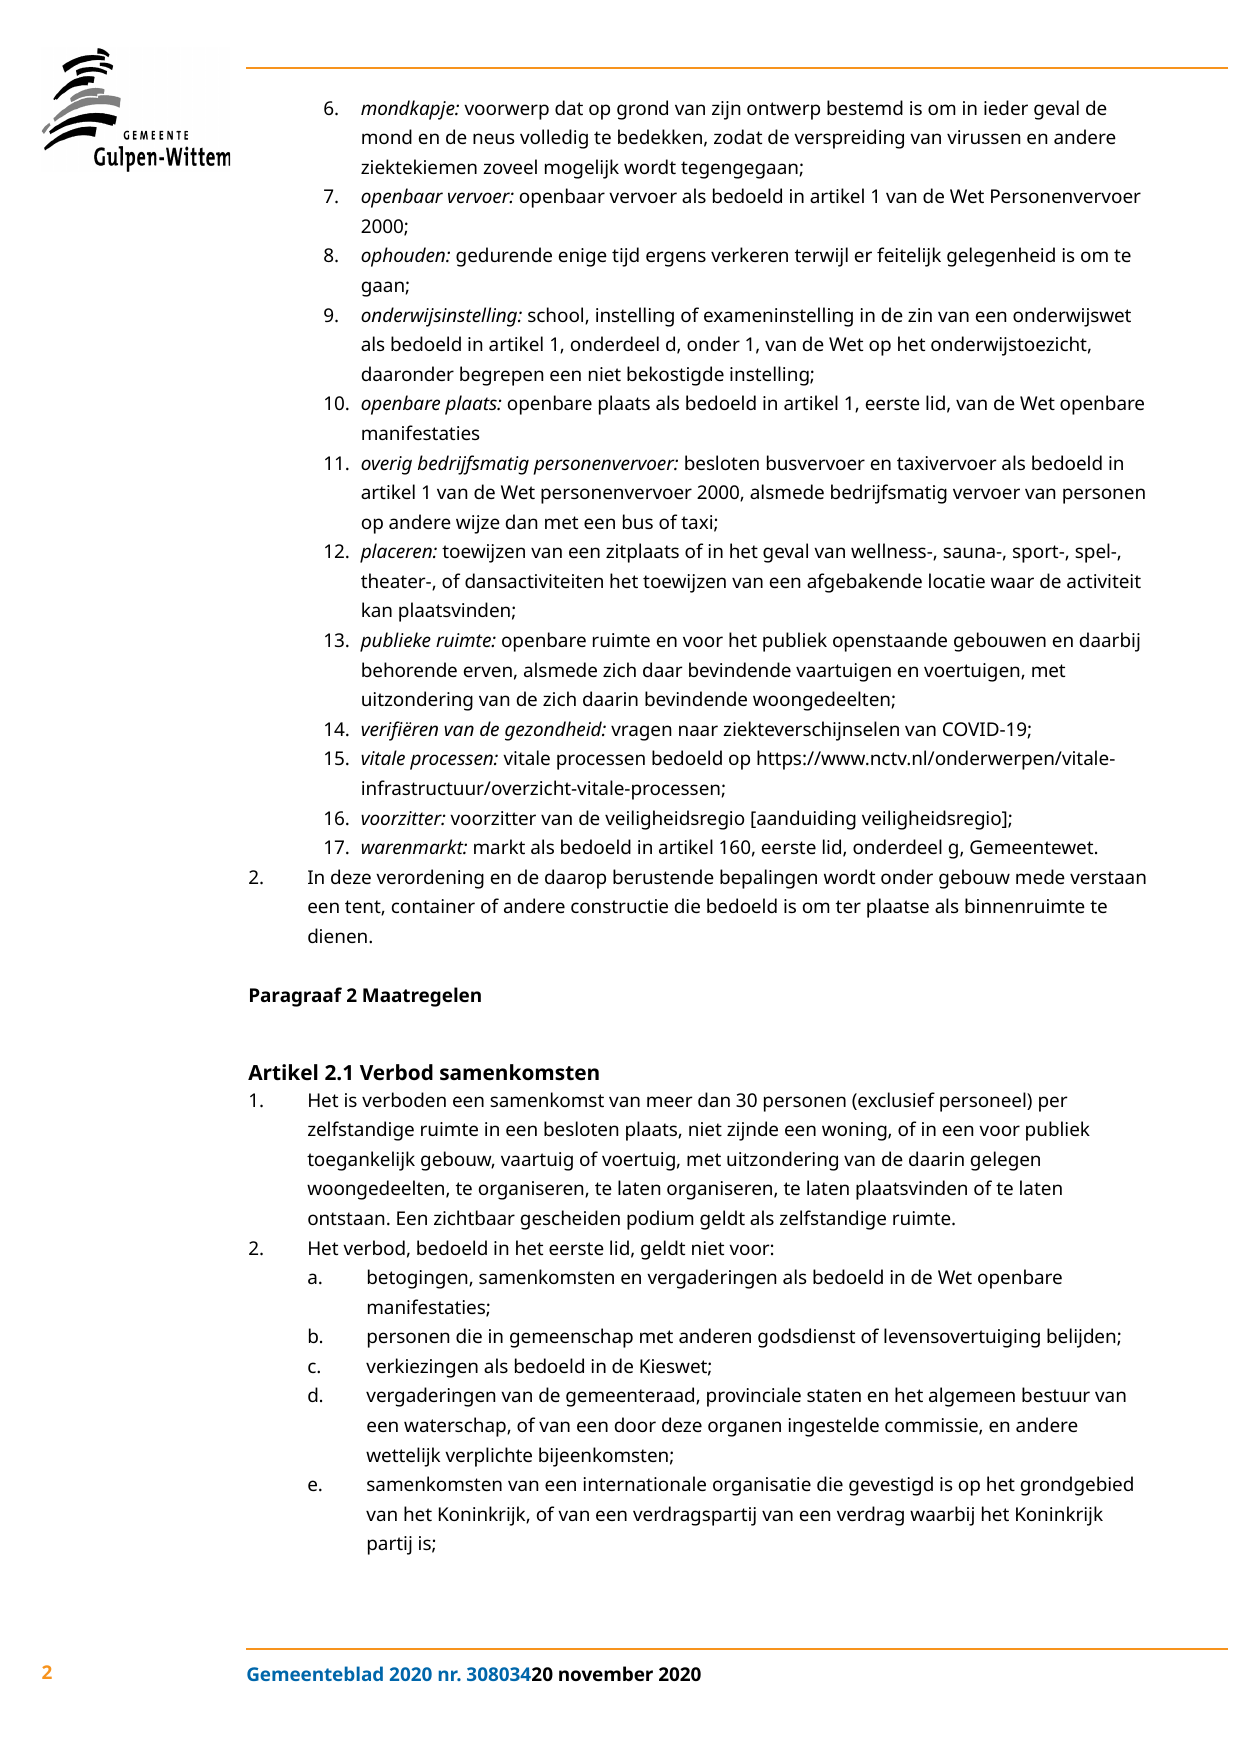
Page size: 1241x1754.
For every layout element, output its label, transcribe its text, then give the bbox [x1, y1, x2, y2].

list samenkomsten van een internationale organisatie die gevestigd is op het grondgebied van het Koninkrijk, of van een verdragspartij van een verdrag waarbij het Koninkrijk partij is; [307, 1471, 1152, 1556]
picture [41, 47, 231, 172]
list vergaderingen van de gemeenteraad, provinciale staten en het algemeen bestuur van een waterschap, of van een door deze organen ingestelde commissie, en andere wettelijk verplichte bijeenkomsten; [307, 1383, 1152, 1468]
list ophouden: gedurende enige tijd ergens verkeren terwijl er feitelijk gelegenheid is om te gaan; [323, 243, 1152, 298]
list openbaar vervoer: openbaar vervoer als bedoeld in artikel 1 van de Wet Personenvervoer 2000; [323, 183, 1152, 239]
list onderwijsinstelling: school, instelling of exameninstelling in de zin van een onderwijswet als bedoeld in artikel 1, onderdeel d, onder 1, van de Wet op het onderwijstoezicht, daaronder begrepen een niet bekostigde instelling; [323, 302, 1152, 387]
list publieke ruimte: openbare ruimte en voor het publiek openstaande gebouwen en daarbij behorende erven, alsmede zich daar bevindende vaartuigen en voertuigen, met uitzondering van de zich daarin bevindende woongedeelten; [323, 627, 1152, 712]
list personen die in gemeenschap met anderen godsdienst of levensovertuiging belijden; [307, 1323, 1152, 1349]
list In deze verordening en de daarop berustende bepalingen wordt onder gebouw mede verstaan een tent, container of andere constructie die bedoeld is om ter plaatse als binnenruimte te dienen. [248, 864, 1152, 949]
list placeren: toewijzen van een zitplaats of in het geval van wellness-, sauna-, sport-, spel-, theater-, of dansactiviteiten het toewijzen van een afgebakende locatie waar de activiteit kan plaatsvinden; [323, 538, 1152, 623]
list betogingen, samenkomsten en vergaderingen als bedoeld in de Wet openbare manifestaties; [307, 1264, 1152, 1320]
text Paragraaf 2 Maatregelen [248, 982, 1152, 1008]
list verifiëren van de gezondheid: vragen naar ziekteverschijnselen van COVID-19; [323, 716, 1152, 742]
list Het verbod, bedoeld in het eerste lid, geldt niet voor: [248, 1235, 1152, 1261]
list verkiezingen als bedoeld in de Kieswet; [307, 1353, 1152, 1379]
list openbare plaats: openbare plaats als bedoeld in artikel 1, eerste lid, van de Wet openbare manifestaties [323, 391, 1152, 446]
list warenmarkt: markt als bedoeld in artikel 160, eerste lid, onderdeel g, Gemeentewet. [323, 834, 1152, 860]
text Artikel 2.1 Verbod samenkomsten [248, 1058, 1152, 1087]
list overig bedrijfsmatig personenvervoer: besloten busvervoer en taxivervoer als bedoeld in artikel 1 van de Wet personenvervoer 2000, alsmede bedrijfsmatig vervoer van personen op andere wijze dan met een bus of taxi; [323, 450, 1152, 535]
list voorzitter: voorzitter van de veiligheidsregio [aanduiding veiligheidsregio]; [323, 805, 1152, 831]
list mondkapje: voorwerp dat op grond van zijn ontwerp bestemd is om in ieder geval de mond en de neus volledig te bedekken, zodat de verspreiding van virussen en andere ziektekiemen zoveel mogelijk wordt tegengegaan; [323, 95, 1152, 180]
list Het is verboden een samenkomst van meer dan 30 personen (exclusief personeel) per zelfstandige ruimte in een besloten plaats, niet zijnde een woning, of in een voor publiek toegankelijk gebouw, vaartuig of voertuig, met uitzondering van de daarin gelegen woongedeelten, te organiseren, te laten organiseren, te laten plaatsvinden of te laten ontstaan. Een zichtbaar gescheiden podium geldt als zelfstandige ruimte. [248, 1087, 1152, 1231]
list vitale processen: vitale processen bedoeld op https://www.nctv.nl/onderwerpen/vitale-infrastructuur/overzicht-vitale-processen; [323, 746, 1152, 801]
